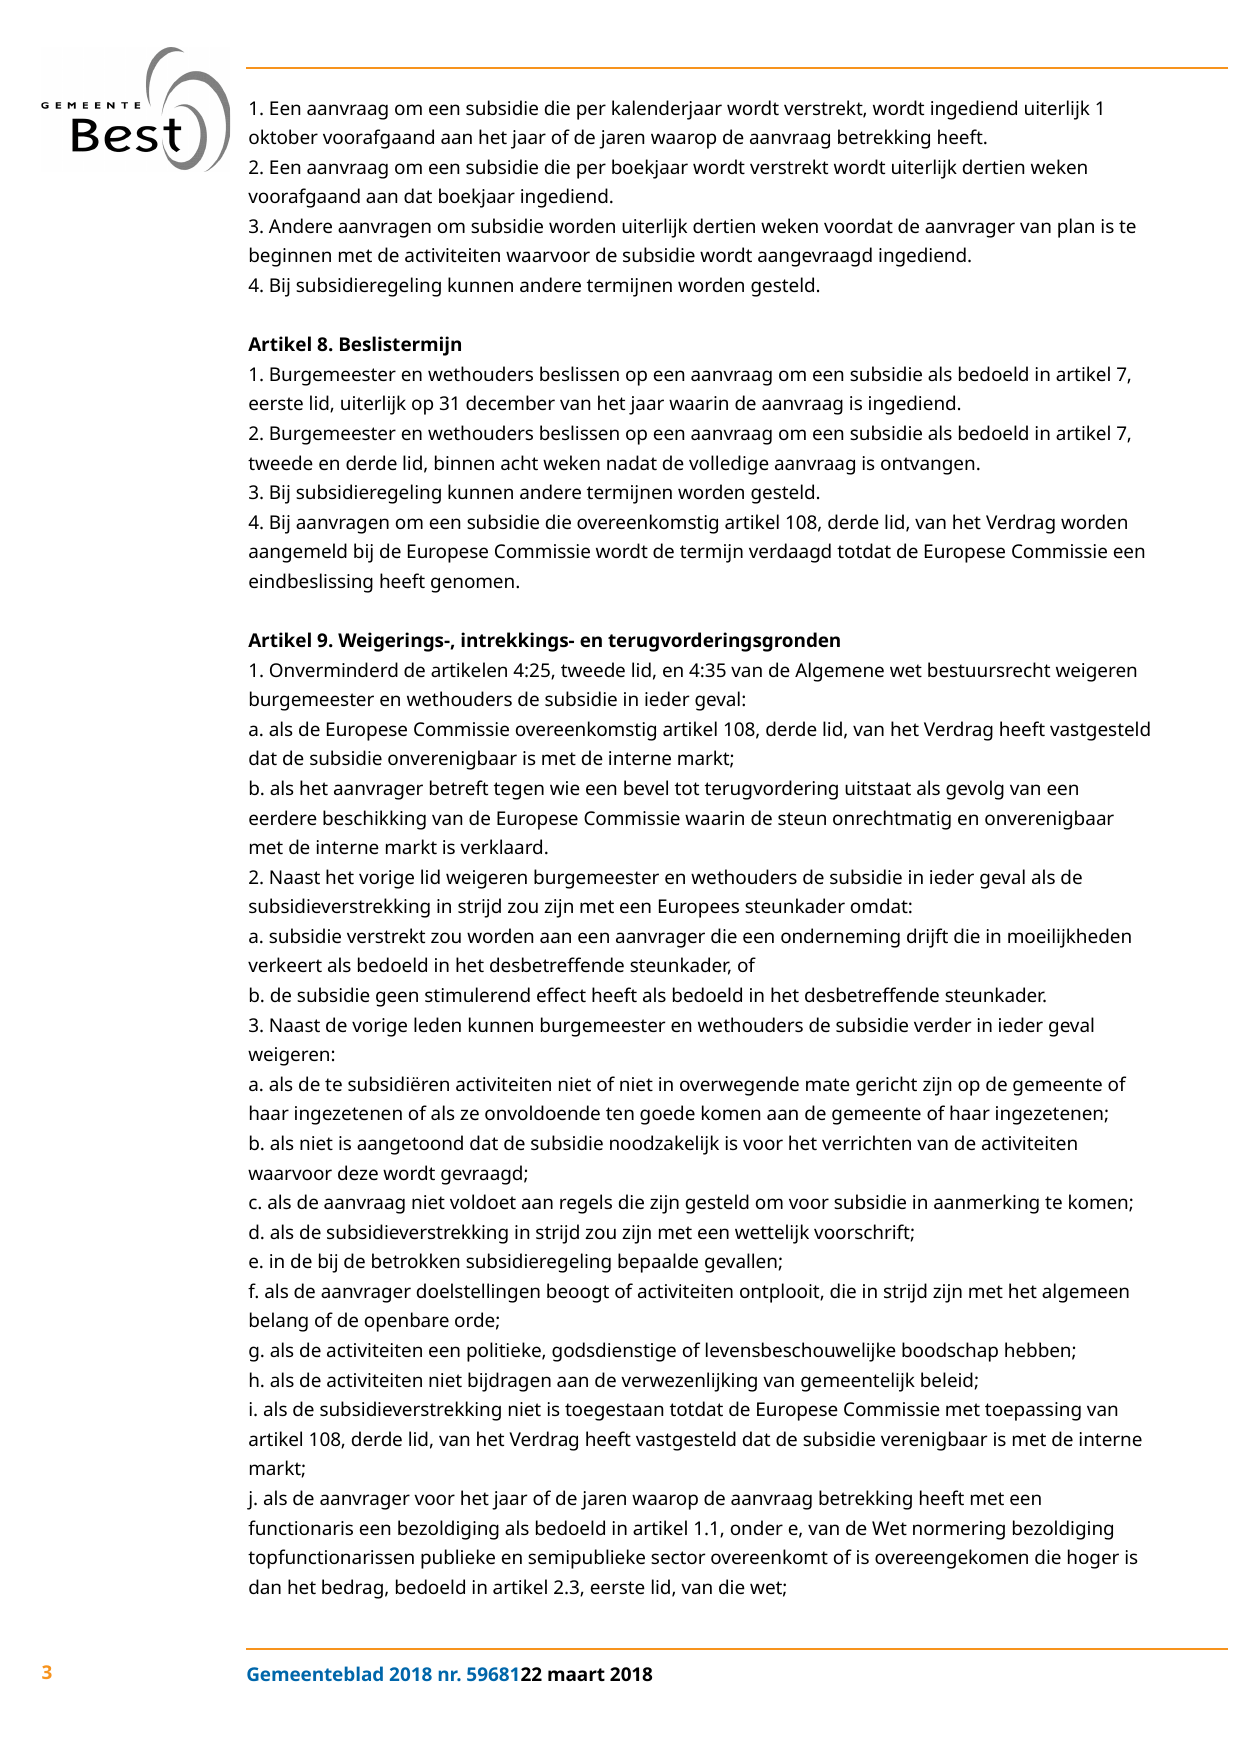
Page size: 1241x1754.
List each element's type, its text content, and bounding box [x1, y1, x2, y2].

text 1. Een aanvraag om een subsidie die per kalenderjaar wordt verstrekt, wordt ingediend uiterlijk 1 oktober voorafgaand aan het jaar of de jaren waarop de aanvraag betrekking heeft. [248, 95, 1152, 150]
text Artikel 9. Weigerings-, intrekkings- en terugvorderingsgronden [248, 627, 1152, 653]
text 4. Bij subsidieregeling kunnen andere termijnen worden gesteld. [248, 272, 1152, 298]
text 4. Bij aanvragen om een subsidie die overeenkomstig artikel 108, derde lid, van het Verdrag worden aangemeld bij de Europese Commissie wordt de termijn verdaagd totdat de Europese Commissie een eindbeslissing heeft genomen. [248, 509, 1152, 594]
text a. als de Europese Commissie overeenkomstig artikel 108, derde lid, van het Verdrag heeft vastgesteld dat de subsidie onverenigbaar is met de interne markt; [248, 716, 1152, 771]
text a. als de te subsidiëren activiteiten niet of niet in overwegende mate gericht zijn op de gemeente of haar ingezetenen of als ze onvoldoende ten goede komen aan de gemeente of haar ingezetenen; [248, 1071, 1152, 1126]
text 1. Onverminderd de artikelen 4:25, tweede lid, en 4:35 van de Algemene wet bestuursrecht weigeren burgemeester en wethouders de subsidie in ieder geval: [248, 657, 1152, 712]
text c. als de aanvraag niet voldoet aan regels die zijn gesteld om voor subsidie in aanmerking te komen; [248, 1189, 1152, 1215]
text h. als de activiteiten niet bijdragen aan de verwezenlijking van gemeentelijk beleid; [248, 1367, 1152, 1393]
text 2. Naast het vorige lid weigeren burgemeester en wethouders de subsidie in ieder geval als de subsidieverstrekking in strijd zou zijn met een Europees steunkader omdat: [248, 864, 1152, 919]
text b. de subsidie geen stimulerend effect heeft als bedoeld in het desbetreffende steunkader. [248, 982, 1152, 1008]
picture [41, 47, 231, 172]
text 3. Naast de vorige leden kunnen burgemeester en wethouders de subsidie verder in ieder geval weigeren: [248, 1012, 1152, 1067]
text b. als niet is aangetoond dat de subsidie noodzakelijk is voor het verrichten van de activiteiten waarvoor deze wordt gevraagd; [248, 1130, 1152, 1186]
text i. als de subsidieverstrekking niet is toegestaan totdat de Europese Commissie met toepassing van artikel 108, derde lid, van het Verdrag heeft vastgesteld dat de subsidie verenigbaar is met de interne markt; [248, 1396, 1152, 1481]
text 3. Bij subsidieregeling kunnen andere termijnen worden gesteld. [248, 479, 1152, 505]
text f. als de aanvrager doelstellingen beoogt of activiteiten ontplooit, die in strijd zijn met het algemeen belang of de openbare orde; [248, 1278, 1152, 1333]
text j. als de aanvrager voor het jaar of de jaren waarop de aanvraag betrekking heeft met een functionaris een bezoldiging als bedoeld in artikel 1.1, onder e, van de Wet normering bezoldiging topfunctionarissen publieke en semipublieke sector overeenkomt of is overeengekomen die hoger is dan het bedrag, bedoeld in artikel 2.3, eerste lid, van die wet; [248, 1485, 1152, 1600]
text 2. Een aanvraag om een subsidie die per boekjaar wordt verstrekt wordt uiterlijk dertien weken voorafgaand aan dat boekjaar ingediend. [248, 154, 1152, 209]
text Artikel 8. Beslistermijn [248, 331, 1152, 357]
text 3. Andere aanvragen om subsidie worden uiterlijk dertien weken voordat de aanvrager van plan is te beginnen met de activiteiten waarvoor de subsidie wordt aangevraagd ingediend. [248, 213, 1152, 268]
text e. in de bij de betrokken subsidieregeling bepaalde gevallen; [248, 1248, 1152, 1274]
text 2. Burgemeester en wethouders beslissen op een aanvraag om een subsidie als bedoeld in artikel 7, tweede en derde lid, binnen acht weken nadat de volledige aanvraag is ontvangen. [248, 420, 1152, 476]
text g. als de activiteiten een politieke, godsdienstige of levensbeschouwelijke boodschap hebben; [248, 1337, 1152, 1363]
text b. als het aanvrager betreft tegen wie een bevel tot terugvordering uitstaat als gevolg van een eerdere beschikking van de Europese Commissie waarin de steun onrechtmatig en onverenigbaar met de interne markt is verklaard. [248, 775, 1152, 860]
text d. als de subsidieverstrekking in strijd zou zijn met een wettelijk voorschrift; [248, 1219, 1152, 1245]
text 1. Burgemeester en wethouders beslissen op een aanvraag om een subsidie als bedoeld in artikel 7, eerste lid, uiterlijk op 31 december van het jaar waarin de aanvraag is ingediend. [248, 361, 1152, 416]
text a. subsidie verstrekt zou worden aan een aanvrager die een onderneming drijft die in moeilijkheden verkeert als bedoeld in het desbetreffende steunkader, of [248, 923, 1152, 978]
